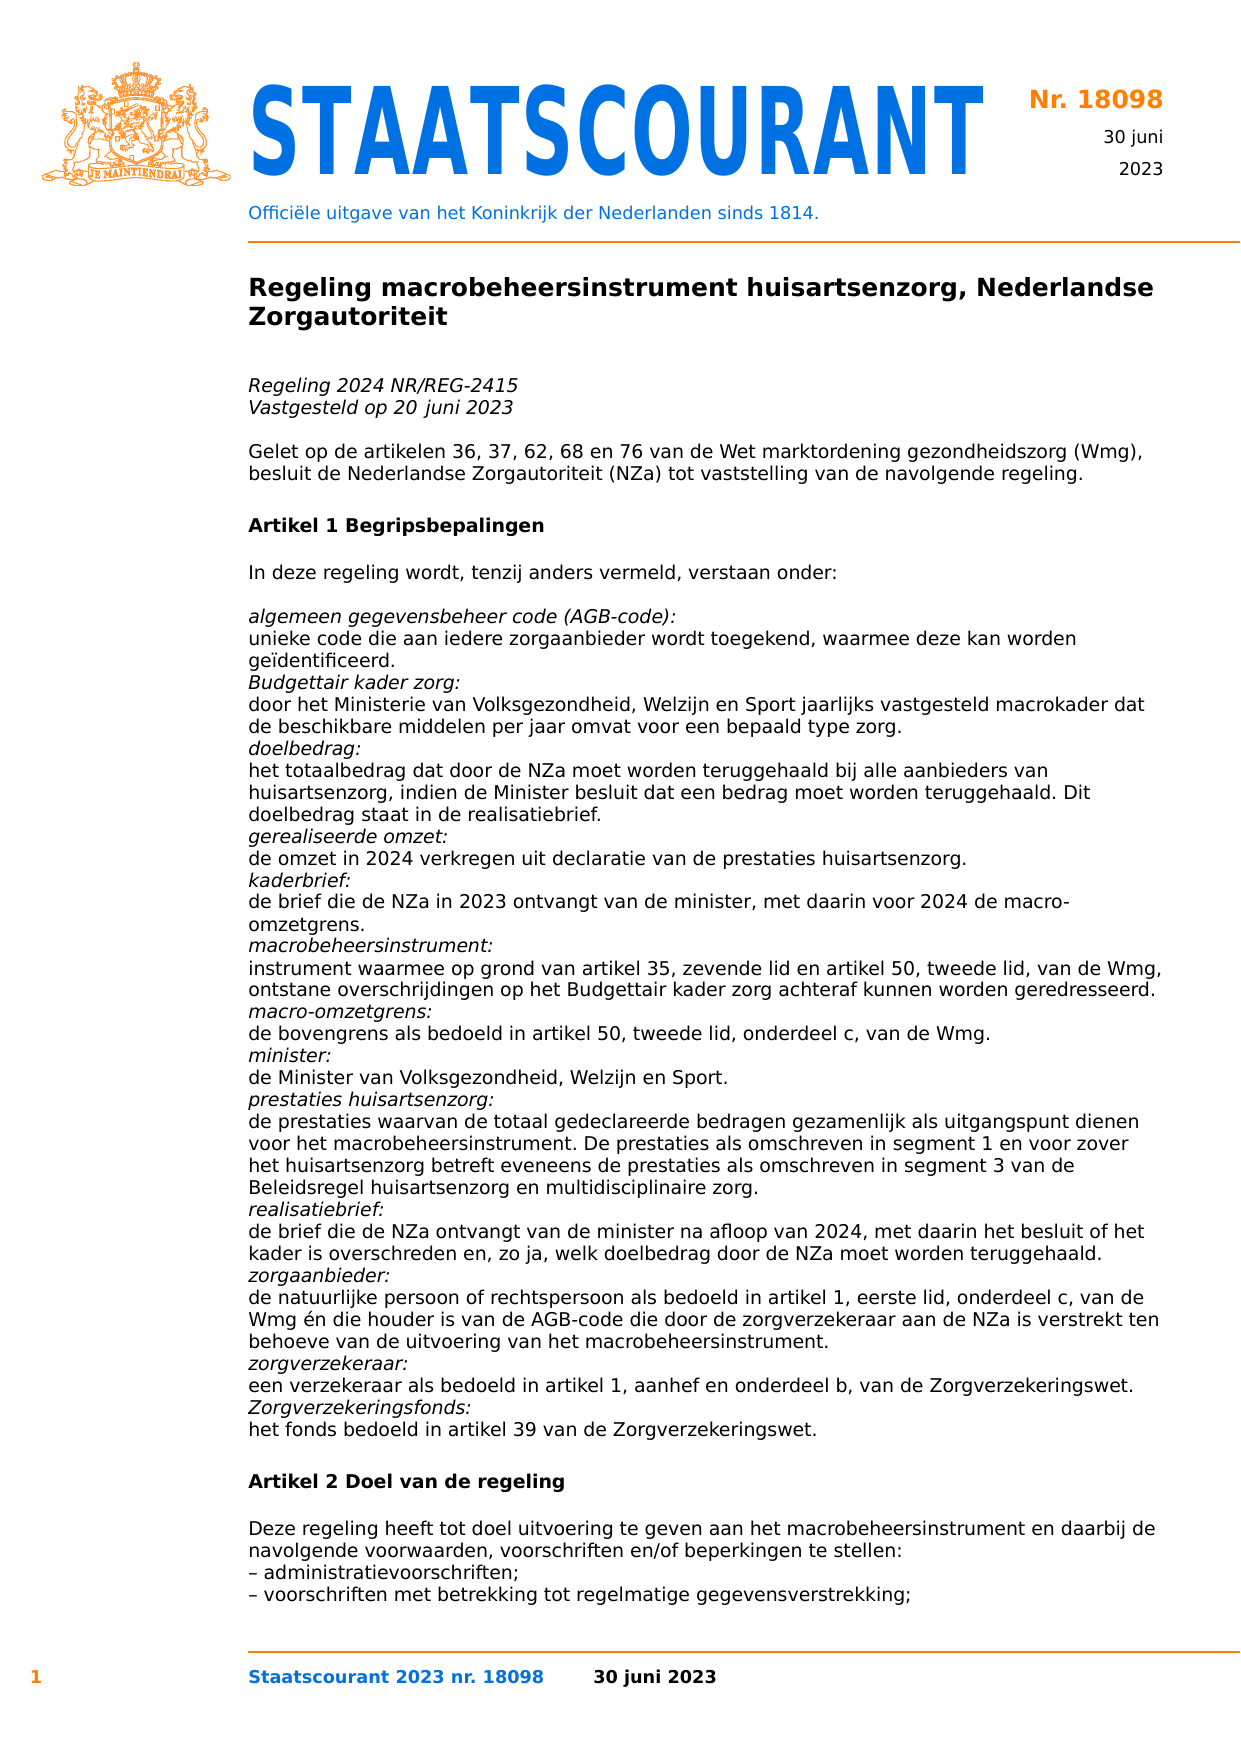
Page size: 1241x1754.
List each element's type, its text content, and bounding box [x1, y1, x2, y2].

text instrument waarmee op grond van artikel 35, zevende lid en artikel 50, tweede lid, van de Wmg, ontstane overschrijdingen op het Budgettair kader zorg achteraf kunnen worden geredresseerd. [248, 957, 1163, 1001]
text prestaties huisartsenzorg: [248, 1089, 1163, 1111]
text de natuurlijke persoon of rechtspersoon als bedoeld in artikel 1, eerste lid, onderdeel c, van de Wmg én die houder is van de AGB-code die door de zorgverzekeraar aan de NZa is verstrekt ten behoeve van de uitvoering van het macrobeheersinstrument. [248, 1287, 1163, 1353]
text het totaalbedrag dat door de NZa moet worden teruggehaald bij alle aanbieders van huisartsenzorg, indien de Minister besluit dat een bedrag moet worden teruggehaald. Dit doelbedrag staat in de realisatiebrief. [248, 759, 1163, 826]
text kaderbrief: [248, 869, 1163, 891]
table_header [25, 62, 248, 241]
subtitle Regeling macrobeheersinstrument huisartsenzorg, Nederlandse Zorgautoriteit [248, 273, 1163, 331]
text door het Ministerie van Volksgezondheid, Welzijn en Sport jaarlijks vastgesteld macrokader dat de beschikbare middelen per jaar omvat voor een bepaald type zorg. [248, 694, 1163, 738]
text Gelet op de artikelen 36, 37, 62, 68 en 76 van de Wet marktordening gezondheidszorg (Wmg), besluit de Nederlandse Zorgautoriteit (NZa) tot vaststelling van de navolgende regeling. [248, 441, 1163, 485]
text Budgettair kader zorg: [248, 672, 1163, 694]
text de prestaties waarvan de totaal gedeclareerde bedragen gezamenlijk als uitgangspunt dienen voor het macrobeheersinstrument. De prestaties als omschreven in segment 1 en voor zover het huisartsenzorg betreft eveneens de prestaties als omschreven in segment 3 van de Beleidsregel huisartsenzorg en multidisciplinaire zorg. [248, 1111, 1163, 1199]
text de omzet in 2024 verkregen uit declaratie van de prestaties huisartsenzorg. [248, 847, 1163, 869]
text de brief die de NZa ontvangt van de minister na afloop van 2024, met daarin het besluit of het kader is overschreden en, zo ja, welk doelbedrag door de NZa moet worden teruggehaald. [248, 1221, 1163, 1265]
text Zorgverzekeringsfonds: [248, 1397, 1163, 1419]
text algemeen gegevensbeheer code (AGB-code): [248, 606, 1163, 628]
text Vastgesteld op 20 juni 2023 [248, 397, 1163, 419]
text het fonds bedoeld in artikel 39 van de Zorgverzekeringswet. [248, 1419, 1163, 1441]
subtitle Artikel 1 Begripsbepalingen [248, 515, 1163, 537]
table_cell 2023 [998, 153, 1240, 203]
text minister: [248, 1045, 1163, 1067]
text Deze regeling heeft tot doel uitvoering te geven aan het macrobeheersinstrument en daarbij de navolgende voorwaarden, voorschriften en/of beperkingen te stellen: [248, 1518, 1163, 1562]
text – voorschriften met betrekking tot regelmatige gegevensverstrekking; [248, 1584, 1163, 1606]
text gerealiseerde omzet: [248, 826, 1163, 847]
text doelbedrag: [248, 738, 1163, 759]
text – administratievoorschriften; [248, 1562, 1163, 1584]
text zorgaanbieder: [248, 1265, 1163, 1287]
text unieke code die aan iedere zorgaanbieder wordt toegekend, waarmee deze kan worden geïdentificeerd. [248, 628, 1163, 672]
text realisatiebrief: [248, 1199, 1163, 1221]
text macrobeheersinstrument: [248, 935, 1163, 957]
text Regeling 2024 NR/REG-2415 [248, 375, 1163, 397]
text de brief die de NZa in 2023 ontvangt van de minister, met daarin voor 2024 de macro-omzetgrens. [248, 891, 1163, 935]
text de bovengrens als bedoeld in artikel 50, tweede lid, onderdeel c, van de Wmg. [248, 1023, 1163, 1045]
text de Minister van Volksgezondheid, Welzijn en Sport. [248, 1067, 1163, 1089]
text macro-omzetgrens: [248, 1001, 1163, 1023]
text een verzekeraar als bedoeld in artikel 1, aanhef en onderdeel b, van de Zorgverzekeringswet. [248, 1375, 1163, 1397]
subtitle Artikel 2 Doel van de regeling [248, 1471, 1163, 1493]
table_header STAATSCOURANT [248, 62, 998, 203]
text zorgverzekeraar: [248, 1353, 1163, 1375]
text In deze regeling wordt, tenzij anders vermeld, verstaan onder: [248, 562, 1163, 584]
table_cell Officiële uitgave van het Koninkrijk der Nederlanden sinds 1814. [248, 203, 1240, 241]
table_header Nr. 18098 [998, 62, 1240, 121]
table_cell 30 juni [998, 121, 1240, 153]
picture [41, 62, 231, 186]
